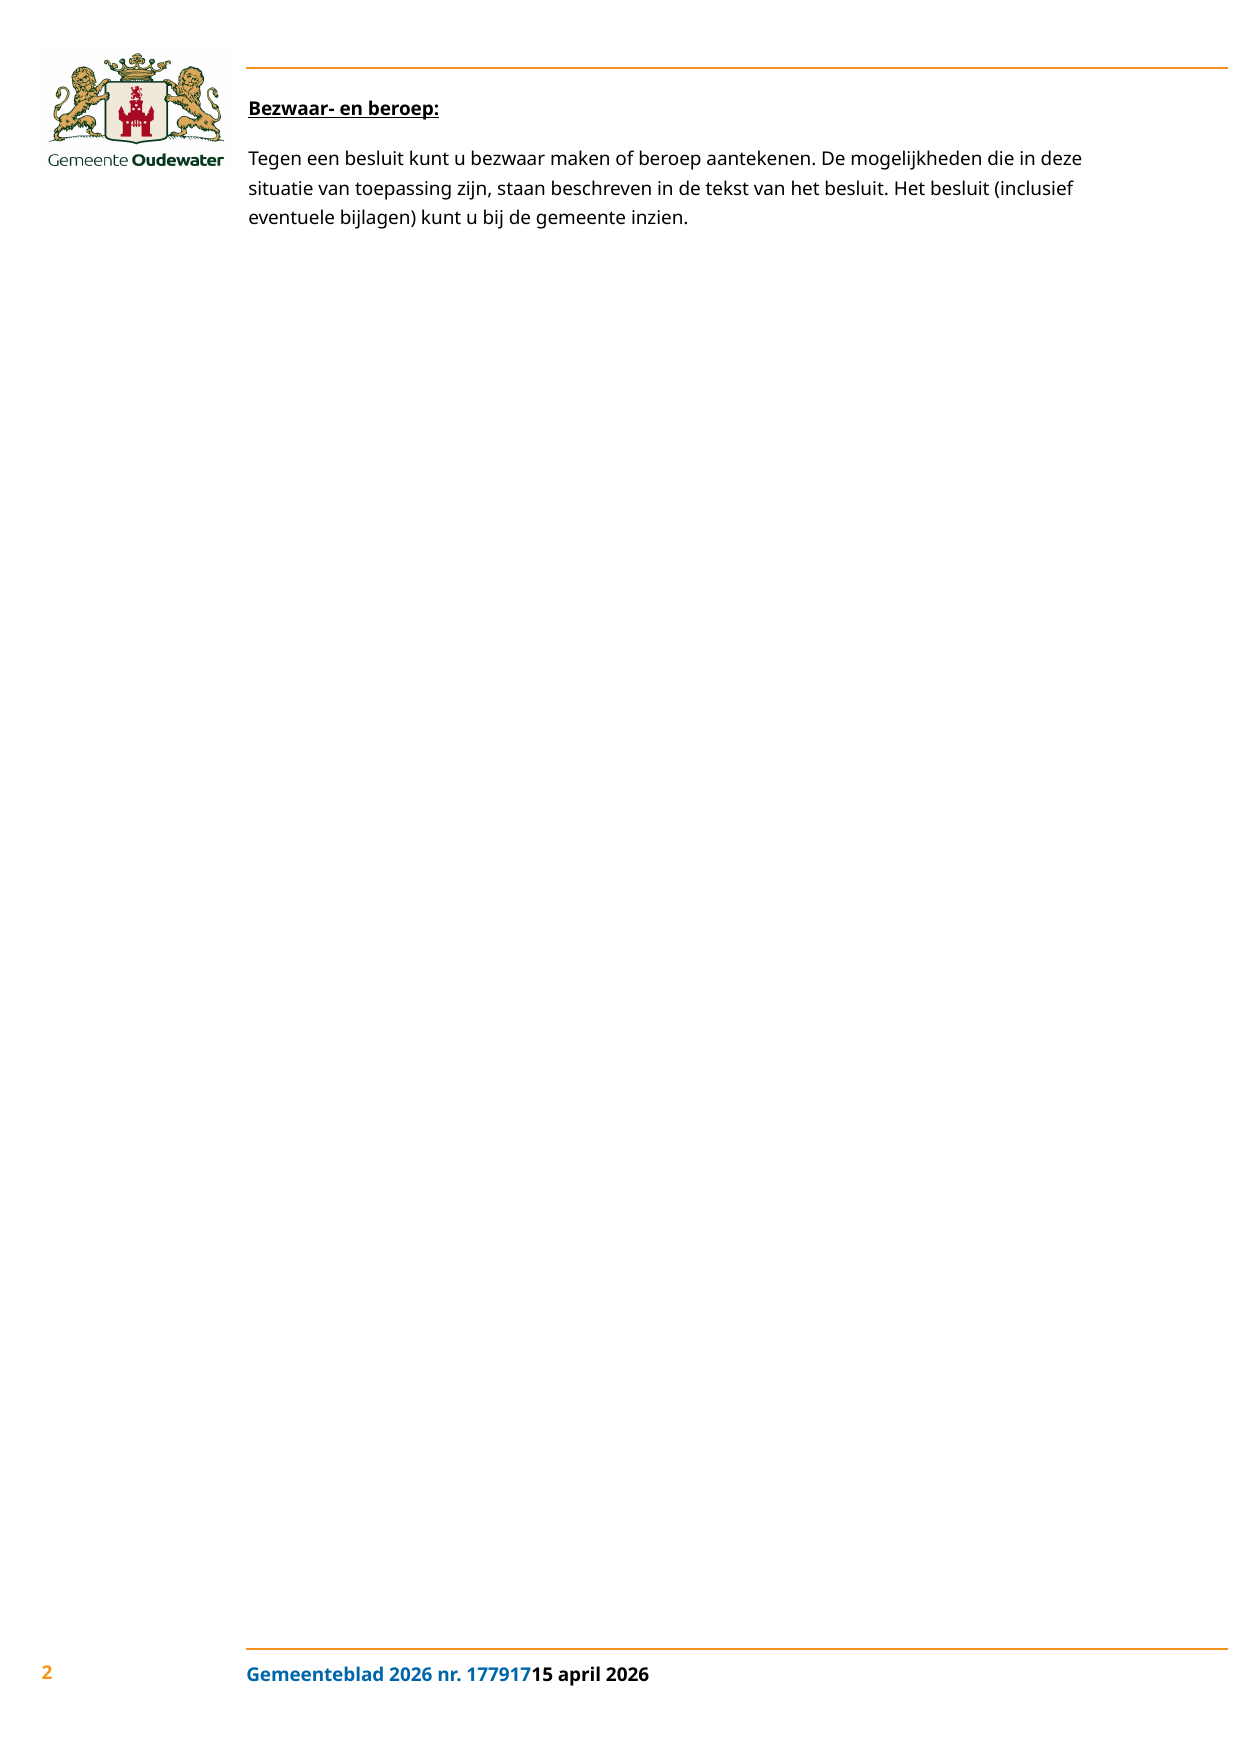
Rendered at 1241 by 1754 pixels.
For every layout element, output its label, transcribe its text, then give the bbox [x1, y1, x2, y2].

picture [41, 47, 231, 172]
text Tegen een besluit kunt u bezwaar maken of beroep aantekenen. De mogelijkheden die in deze situatie van toepassing zijn, staan beschreven in de tekst van het besluit. Het besluit (inclusief eventuele bijlagen) kunt u bij de gemeente inzien. [248, 145, 1152, 230]
text Bezwaar- en beroep: [248, 95, 1152, 121]
